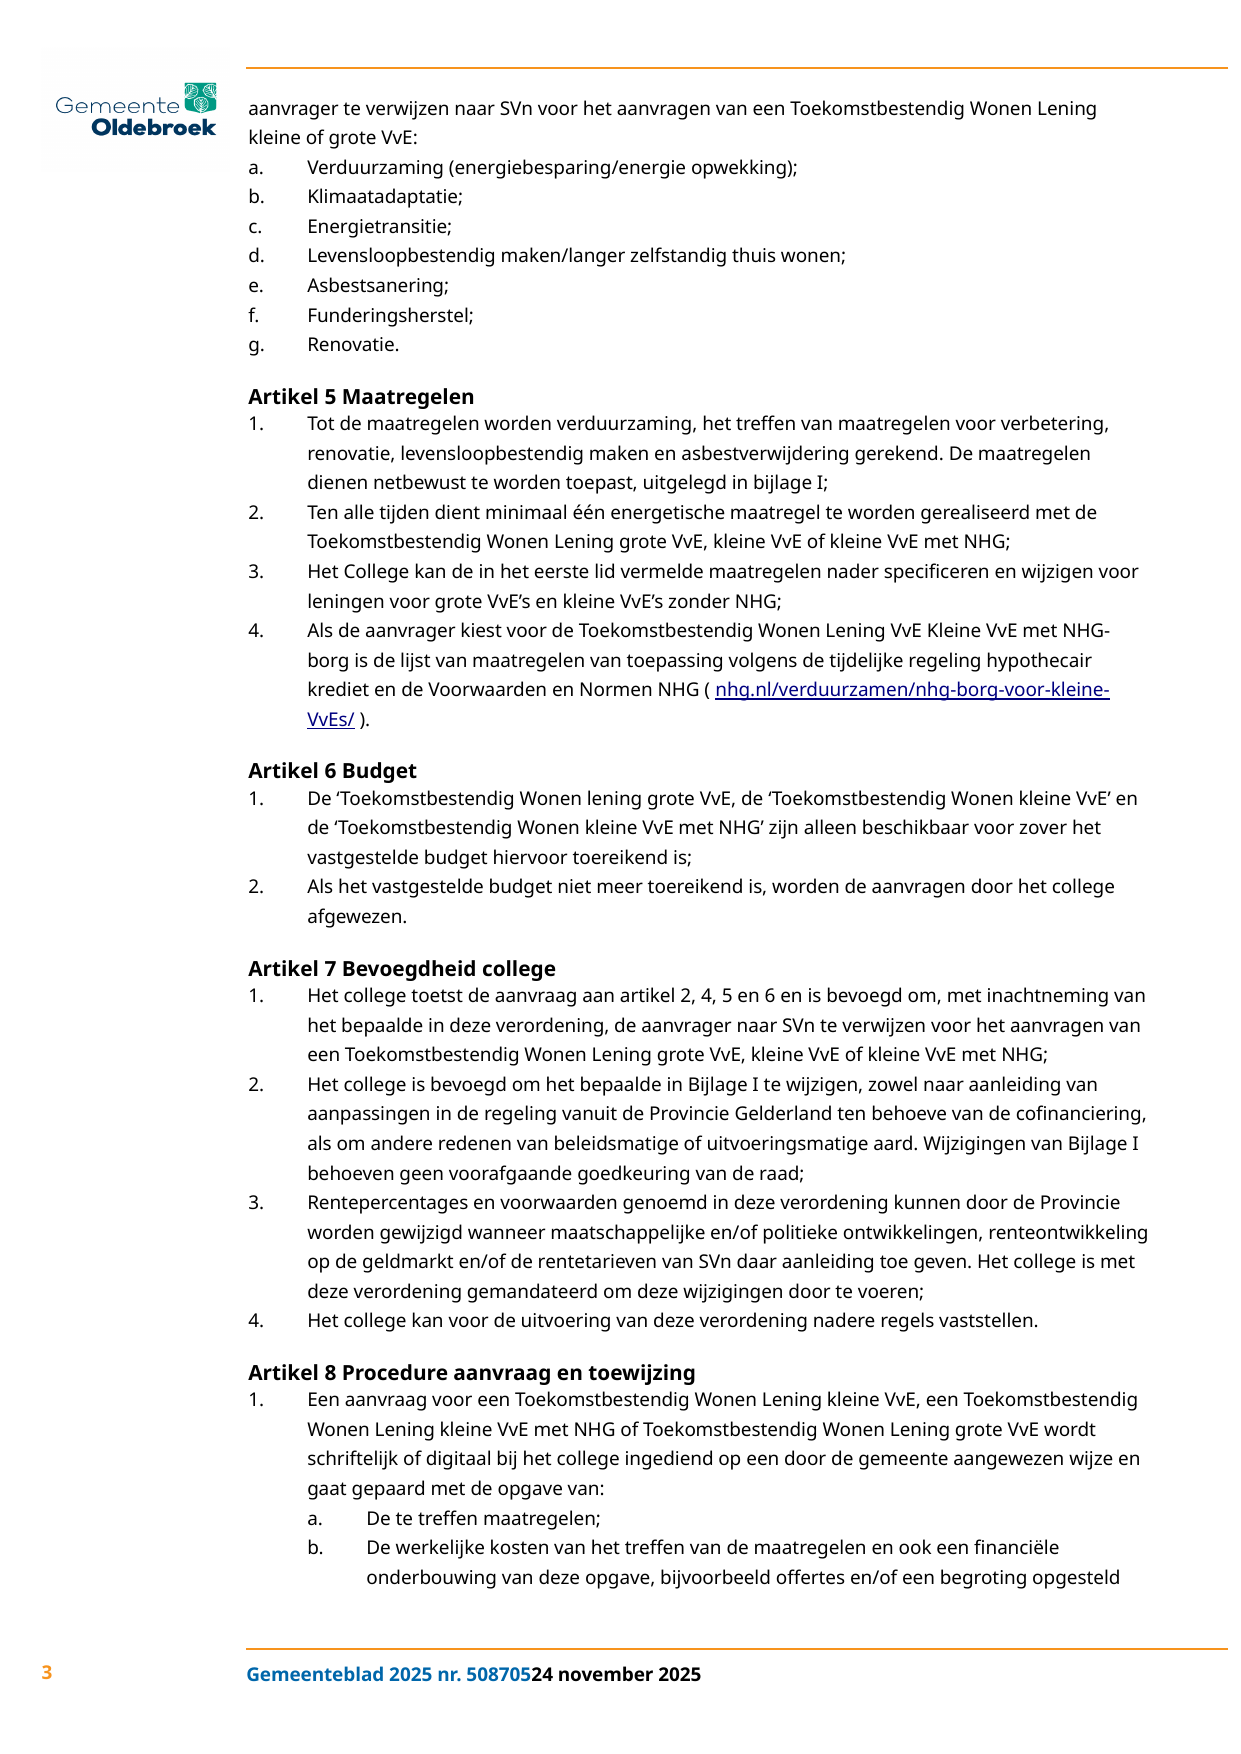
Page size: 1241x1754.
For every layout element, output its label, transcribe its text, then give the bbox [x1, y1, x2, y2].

list Het college kan voor de uitvoering van deze verordening nadere regels vaststellen. [248, 1308, 1152, 1333]
text aanvrager te verwijzen naar SVn voor het aanvragen van een Toekomstbestendig Wonen Lening kleine of grote VvE: [248, 95, 1152, 150]
list Verduurzaming (energiebesparing/energie opwekking); [248, 154, 1152, 180]
list Klimaatadaptatie; [248, 183, 1152, 209]
list Levensloopbestendig maken/langer zelfstandig thuis wonen; [248, 243, 1152, 268]
list Rentepercentages en voorwaarden genoemd in deze verordening kunnen door de Provincie worden gewijzigd wanneer maatschappelijke en/of politieke ontwikkelingen, renteontwikkeling op de geldmarkt en/of de rentetarieven van SVn daar aanleiding toe geven. Het college is met deze verordening gemandateerd om deze wijzigingen door te voeren; [248, 1189, 1152, 1304]
list De werkelijke kosten van het treffen van de maatregelen en ook een financiële onderbouwing van deze opgave, bijvoorbeeld offertes en/of een begroting opgesteld [307, 1534, 1152, 1590]
text Artikel 6 Budget [248, 757, 1152, 785]
list Funderingsherstel; [248, 302, 1152, 328]
text Artikel 5 Maatregelen [248, 382, 1152, 410]
list De te treffen maatregelen; [307, 1505, 1152, 1531]
list Het College kan de in het eerste lid vermelde maatregelen nader specificeren en wijzigen voor leningen voor grote VvE’s en kleine VvE’s zonder NHG; [248, 558, 1152, 613]
picture [41, 47, 231, 172]
list Het college is bevoegd om het bepaalde in Bijlage I te wijzigen, zowel naar aanleiding van aanpassingen in de regeling vanuit de Provincie Gelderland ten behoeve van de cofinanciering, als om andere redenen van beleidsmatige of uitvoeringsmatige aard. Wijzigingen van Bijlage I behoeven geen voorafgaande goedkeuring van de raad; [248, 1071, 1152, 1185]
list Als het vastgestelde budget niet meer toereikend is, worden de aanvragen door het college afgewezen. [248, 874, 1152, 929]
list Ten alle tijden dient minimaal één energetische maatregel te worden gerealiseerd met de Toekomstbestendig Wonen Lening grote VvE, kleine VvE of kleine VvE met NHG; [248, 499, 1152, 554]
list Een aanvraag voor een Toekomstbestendig Wonen Lening kleine VvE, een Toekomstbestendig Wonen Lening kleine VvE met NHG of Toekomstbestendig Wonen Lening grote VvE wordt schriftelijk of digitaal bij het college ingediend op een door de gemeente aangewezen wijze en gaat gepaard met de opgave van: [248, 1386, 1152, 1501]
list Als de aanvrager kiest voor de Toekomstbestendig Wonen Lening VvE Kleine VvE met NHG-borg is de lijst van maatregelen van toepassing volgens de tijdelijke regeling hypothecair krediet en de Voorwaarden en Normen NHG ( nhg.nl/verduurzamen/nhg-borg-voor-kleine-VvEs/ ). [248, 617, 1152, 732]
text Artikel 8 Procedure aanvraag en toewijzing [248, 1358, 1152, 1386]
text Artikel 7 Bevoegdheid college [248, 954, 1152, 982]
list Renovatie. [248, 331, 1152, 357]
list Asbestsanering; [248, 272, 1152, 298]
list Tot de maatregelen worden verduurzaming, het treffen van maatregelen voor verbetering, renovatie, levensloopbestendig maken en asbestverwijdering gerekend. De maatregelen dienen netbewust te worden toepast, uitgelegd in bijlage I; [248, 410, 1152, 495]
list Het college toetst de aanvraag aan artikel 2, 4, 5 en 6 en is bevoegd om, met inachtneming van het bepaalde in deze verordening, de aanvrager naar SVn te verwijzen voor het aanvragen van een Toekomstbestendig Wonen Lening grote VvE, kleine VvE of kleine VvE met NHG; [248, 982, 1152, 1067]
list De ‘Toekomstbestendig Wonen lening grote VvE, de ‘Toekomstbestendig Wonen kleine VvE’ en de ‘Toekomstbestendig Wonen kleine VvE met NHG’ zijn alleen beschikbaar voor zover het vastgestelde budget hiervoor toereikend is; [248, 785, 1152, 870]
list Energietransitie; [248, 213, 1152, 239]
